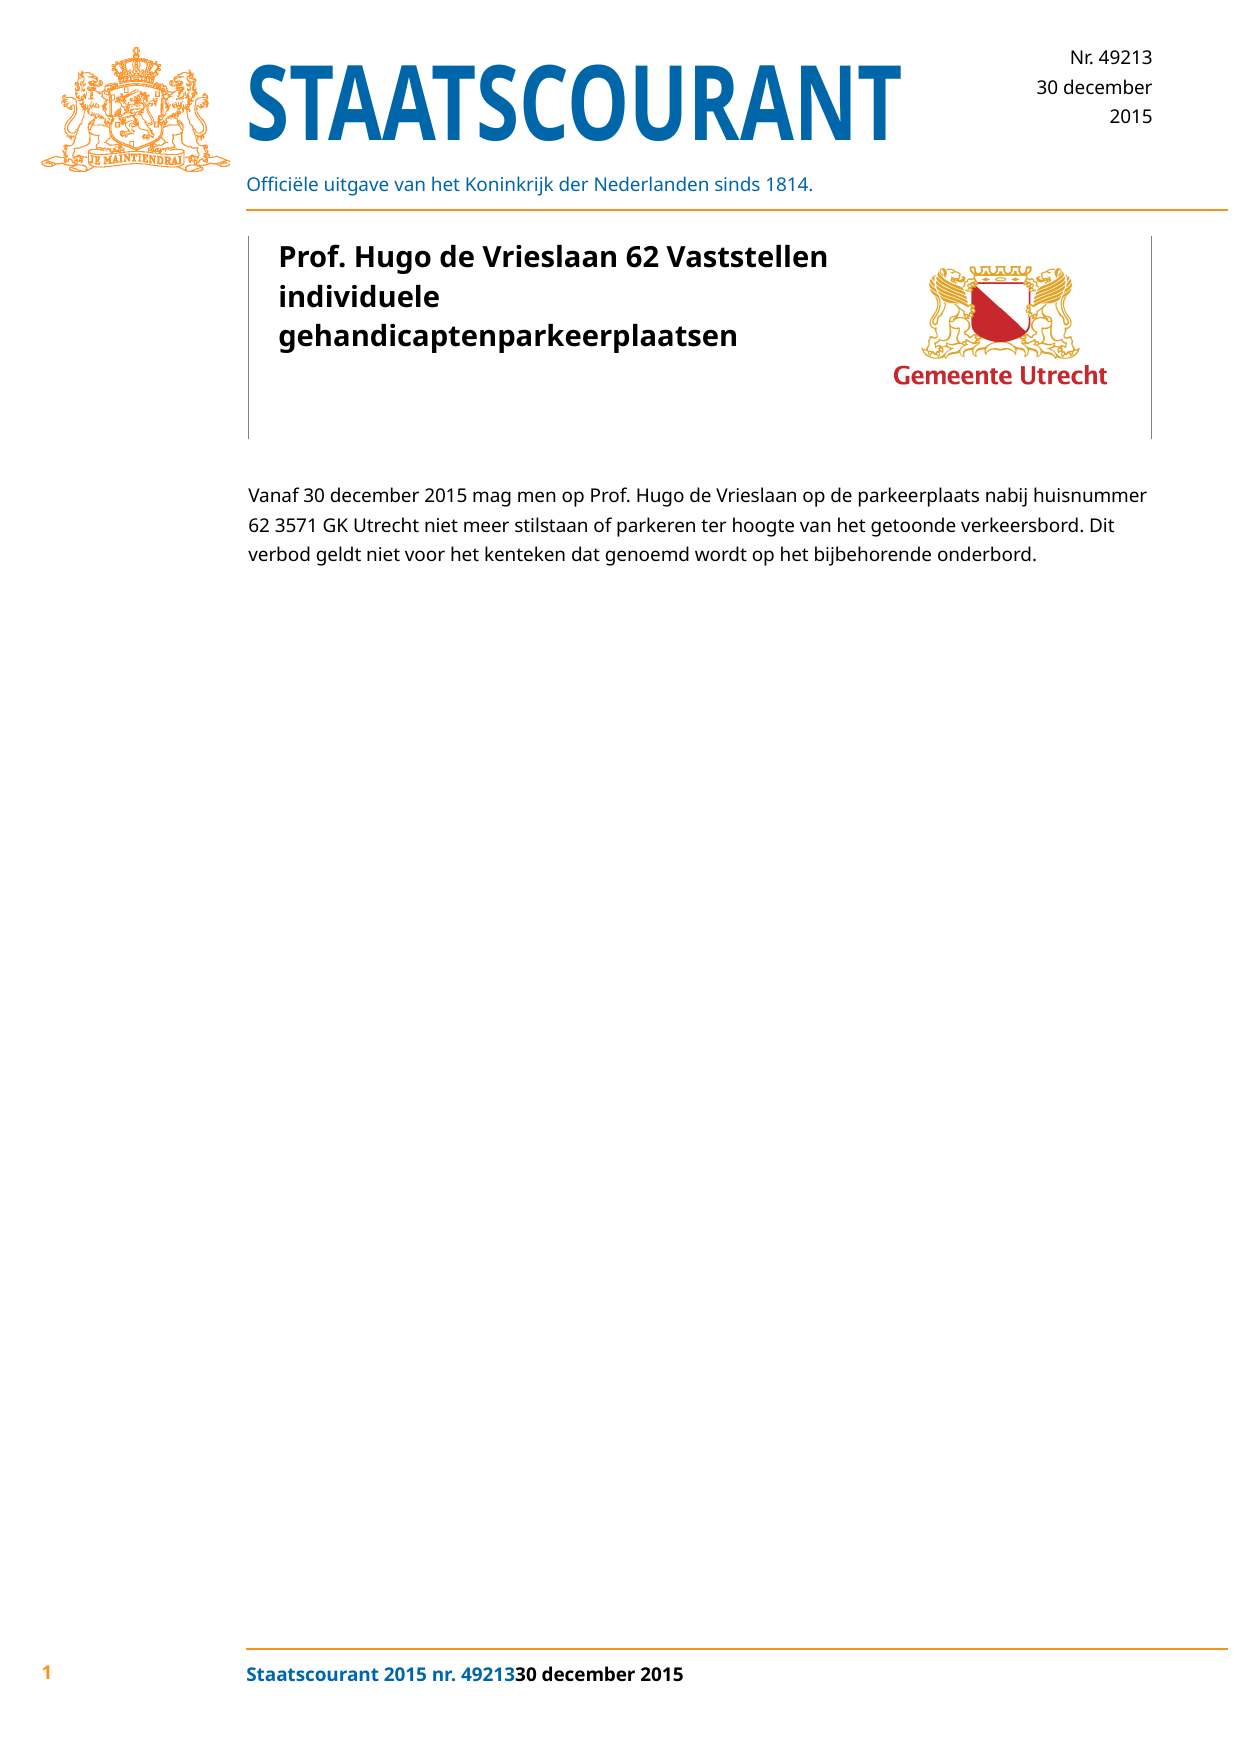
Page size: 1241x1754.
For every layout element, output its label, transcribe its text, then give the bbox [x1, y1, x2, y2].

picture [882, 236, 1119, 414]
table_header [850, 236, 882, 413]
table_header [1119, 236, 1151, 413]
picture [41, 47, 231, 172]
table_header Prof. Hugo de Vrieslaan 62 Vaststellen individuele gehandicaptenparkeerplaatsen [249, 236, 850, 439]
text Vanaf 30 december 2015 mag men op Prof. Hugo de Vrieslaan op de parkeerplaats nabij huisnummer 62 3571 GK Utrecht niet meer stilstaan of parkeren ter hoogte van het getoonde verkeersbord. Dit verbod geldt niet voor het kenteken dat genoemd wordt op het bijbehorende onderbord. [248, 482, 1152, 567]
table_header [850, 414, 1151, 439]
